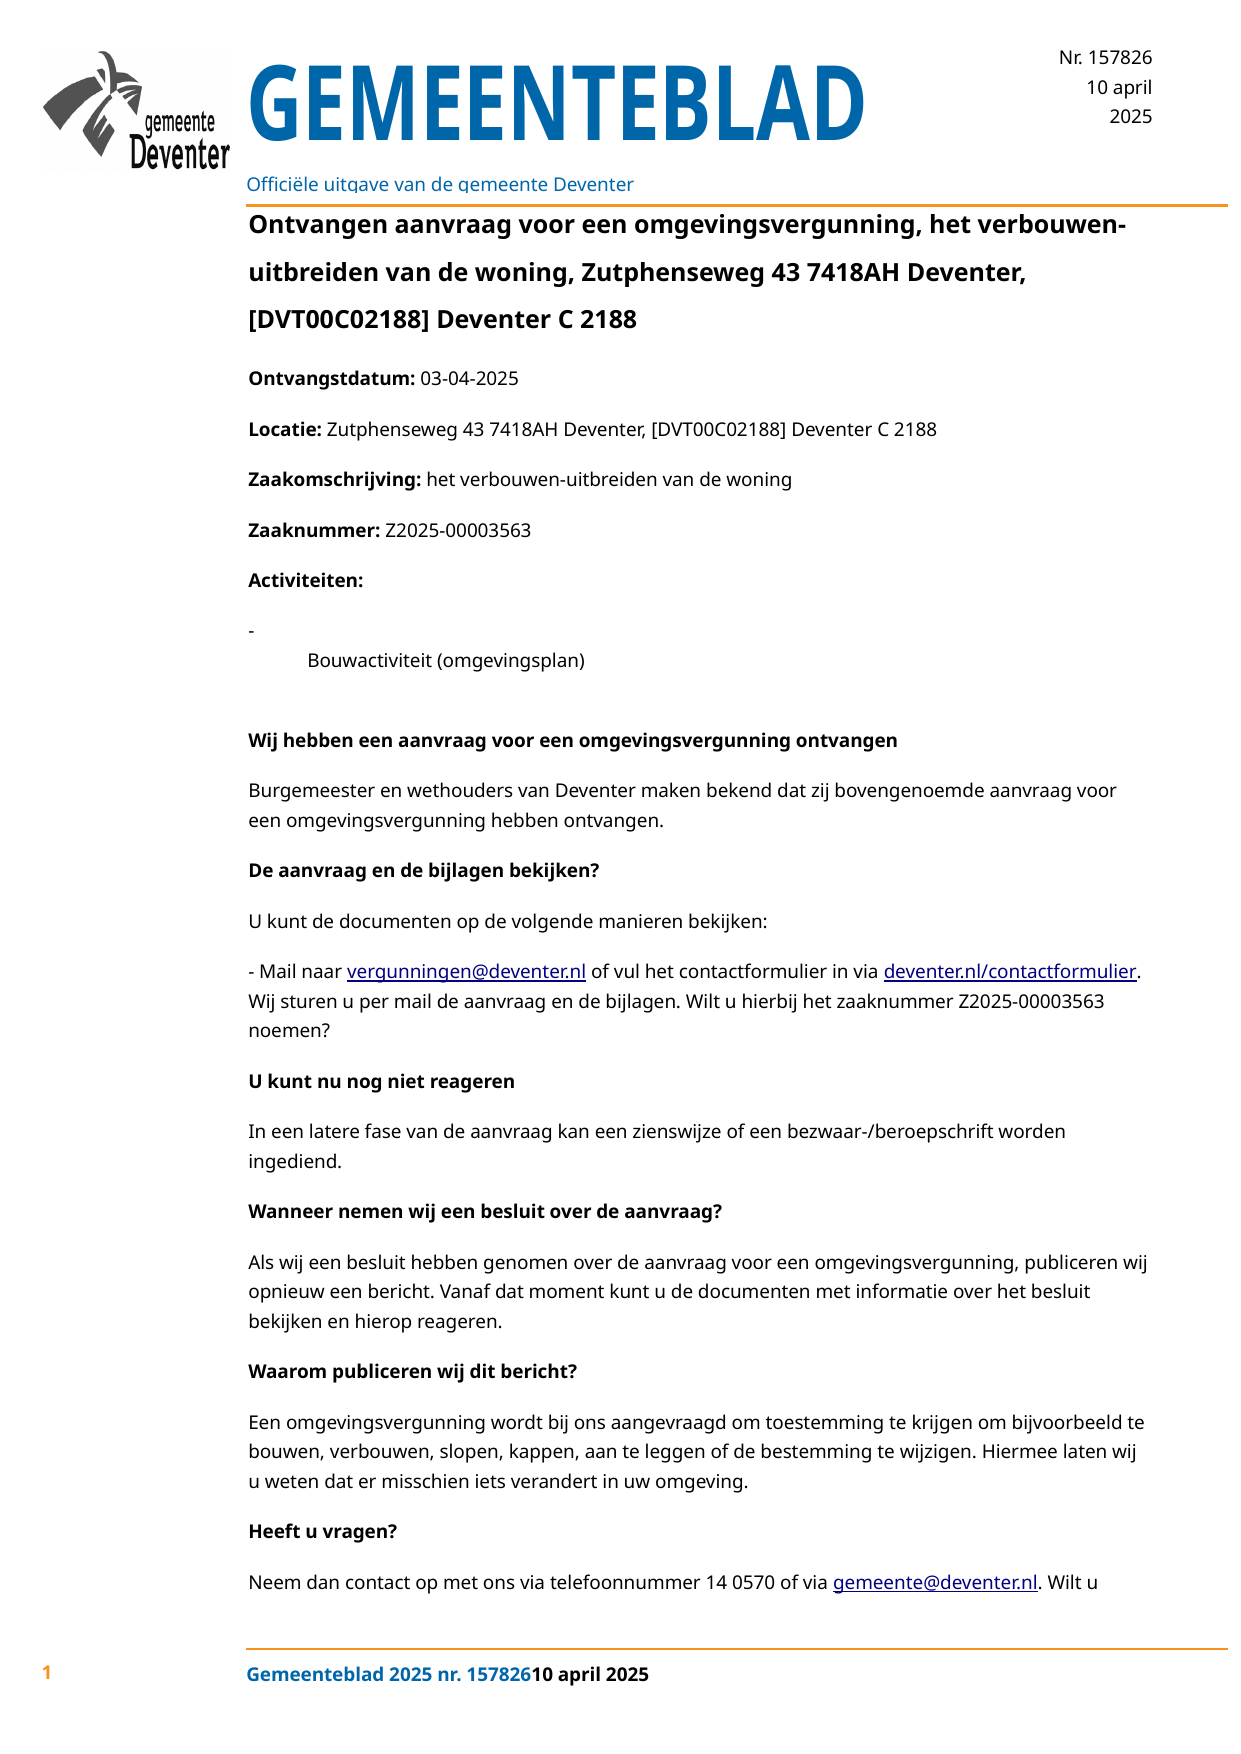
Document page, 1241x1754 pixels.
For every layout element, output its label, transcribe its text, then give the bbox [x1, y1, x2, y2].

text Zaakomschrijving: het verbouwen-uitbreiden van de woning [248, 466, 1152, 492]
text U kunt nu nog niet reageren [248, 1068, 1152, 1094]
text Een omgevingsvergunning wordt bij ons aangevraagd om toestemming te krijgen om bijvoorbeeld te bouwen, verbouwen, slopen, kappen, aan te leggen of de bestemming te wijzigen. Hiermee laten wij u weten dat er misschien iets verandert in uw omgeving. [248, 1409, 1152, 1494]
text Zaaknummer: Z2025-00003563 [248, 517, 1152, 542]
text - Mail naar vergunningen@deventer.nl of vul het contactformulier in via deventer.nl/contactformulier. Wij sturen u per mail de aanvraag en de bijlagen. Wilt u hierbij het zaaknummer Z2025-00003563 noemen? [248, 958, 1152, 1043]
text De aanvraag en de bijlagen bekijken? [248, 858, 1152, 883]
text Heeft u vragen? [248, 1518, 1152, 1544]
text Wanneer nemen wij een besluit over de aanvraag? [248, 1198, 1152, 1224]
text Waarom publiceren wij dit bericht? [248, 1358, 1152, 1384]
list Bouwactiviteit (omgevingsplan) [248, 647, 1152, 673]
text In een latere fase van de aanvraag kan een zienswijze of een bezwaar-/beroepschrift worden ingediend. [248, 1118, 1152, 1174]
text U kunt de documenten op de volgende manieren bekijken: [248, 908, 1152, 934]
text Burgemeester en wethouders van Deventer maken bekend dat zij bovengenoemde aanvraag voor een omgevingsvergunning hebben ontvangen. [248, 778, 1152, 833]
text Locatie: Zutphenseweg 43 7418AH Deventer, [DVT00C02188] Deventer C 2188 [248, 416, 1152, 442]
text Neem dan contact op met ons via telefoonnummer 14 0570 of via gemeente@deventer.nl. Wilt u [248, 1569, 1152, 1594]
text Ontvangen aanvraag voor een omgevingsvergunning, het verbouwen-uitbreiden van de woning, Zutphenseweg 43 7418AH Deventer, [DVT00C02188] Deventer C 2188 [248, 207, 1152, 336]
picture [41, 47, 231, 172]
text Ontvangstdatum: 03-04-2025 [248, 366, 1152, 391]
text Als wij een besluit hebben genomen over de aanvraag voor een omgevingsvergunning, publiceren wij opnieuw een bericht. Vanaf dat moment kunt u de documenten met informatie over het besluit bekijken en hierop reageren. [248, 1249, 1152, 1334]
text Activiteiten: [248, 567, 1152, 593]
text Wij hebben een aanvraag voor een omgevingsvergunning ontvangen [248, 727, 1152, 753]
